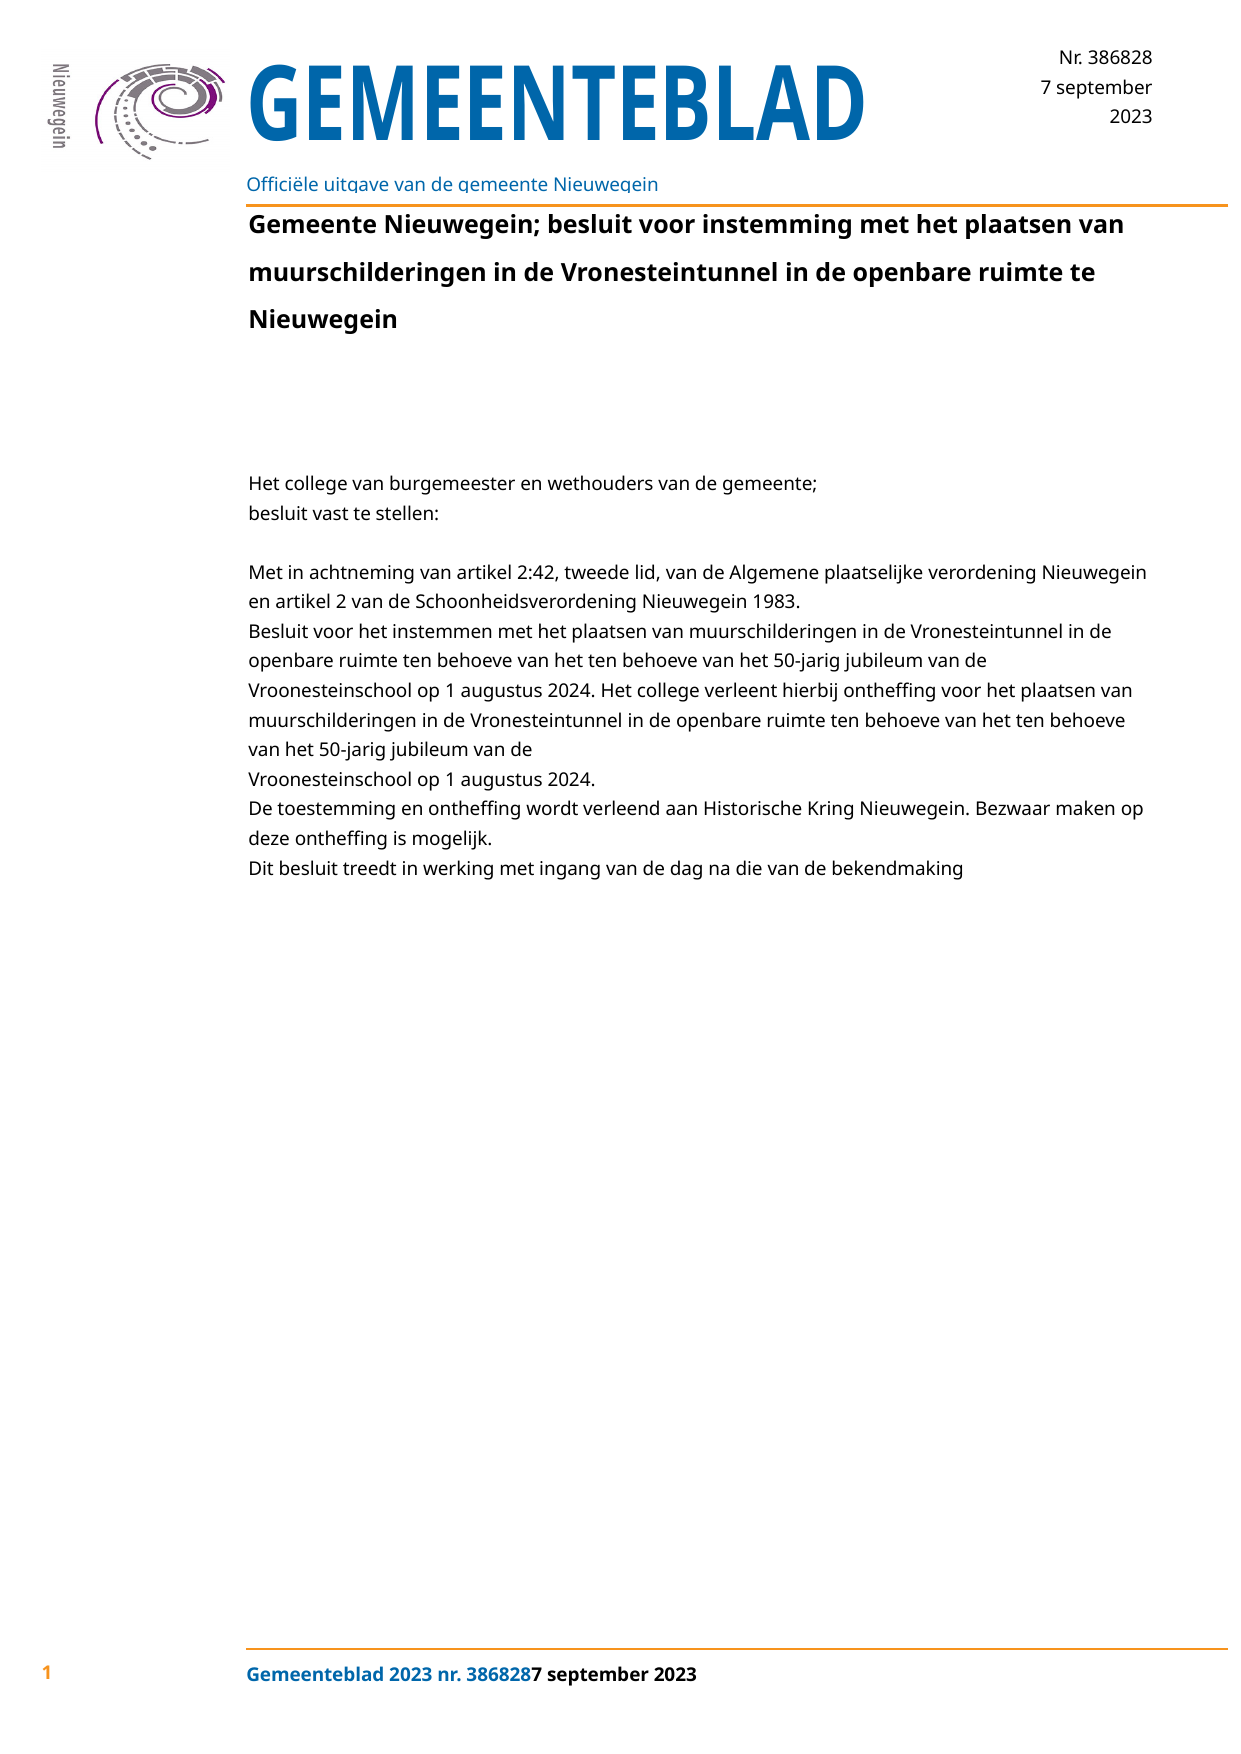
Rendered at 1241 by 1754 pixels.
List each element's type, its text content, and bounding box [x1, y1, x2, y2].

text Dit besluit treedt in werking met ingang van de dag na die van de bekendmaking [248, 855, 1152, 880]
text De toestemming en ontheffing wordt verleend aan Historische Kring Nieuwegein. Bezwaar maken op deze ontheffing is mogelijk. [248, 796, 1152, 851]
text Gemeente Nieuwegein; besluit voor instemming met het plaatsen van muurschilderingen in de Vronesteintunnel in de openbare ruimte te Nieuwegein [248, 207, 1152, 336]
text Het college van burgemeester en wethouders van de gemeente; [248, 470, 1152, 496]
picture [41, 47, 231, 172]
text Met in achtneming van artikel 2:42, tweede lid, van de Algemene plaatselijke verordening Nieuwegein en artikel 2 van de Schoonheidsverordening Nieuwegein 1983. [248, 559, 1152, 614]
text Besluit voor het instemmen met het plaatsen van muurschilderingen in de Vronesteintunnel in de openbare ruimte ten behoeve van het ten behoeve van het 50-jarig jubileum van de Vroonesteinschool op 1 augustus 2024. Het college verleent hierbij ontheffing voor het plaatsen van muurschilderingen in de Vronesteintunnel in de openbare ruimte ten behoeve van het ten behoeve van het 50-jarig jubileum van de [248, 618, 1152, 762]
text Vroonesteinschool op 1 augustus 2024. [248, 766, 1152, 792]
text besluit vast te stellen: [248, 500, 1152, 525]
